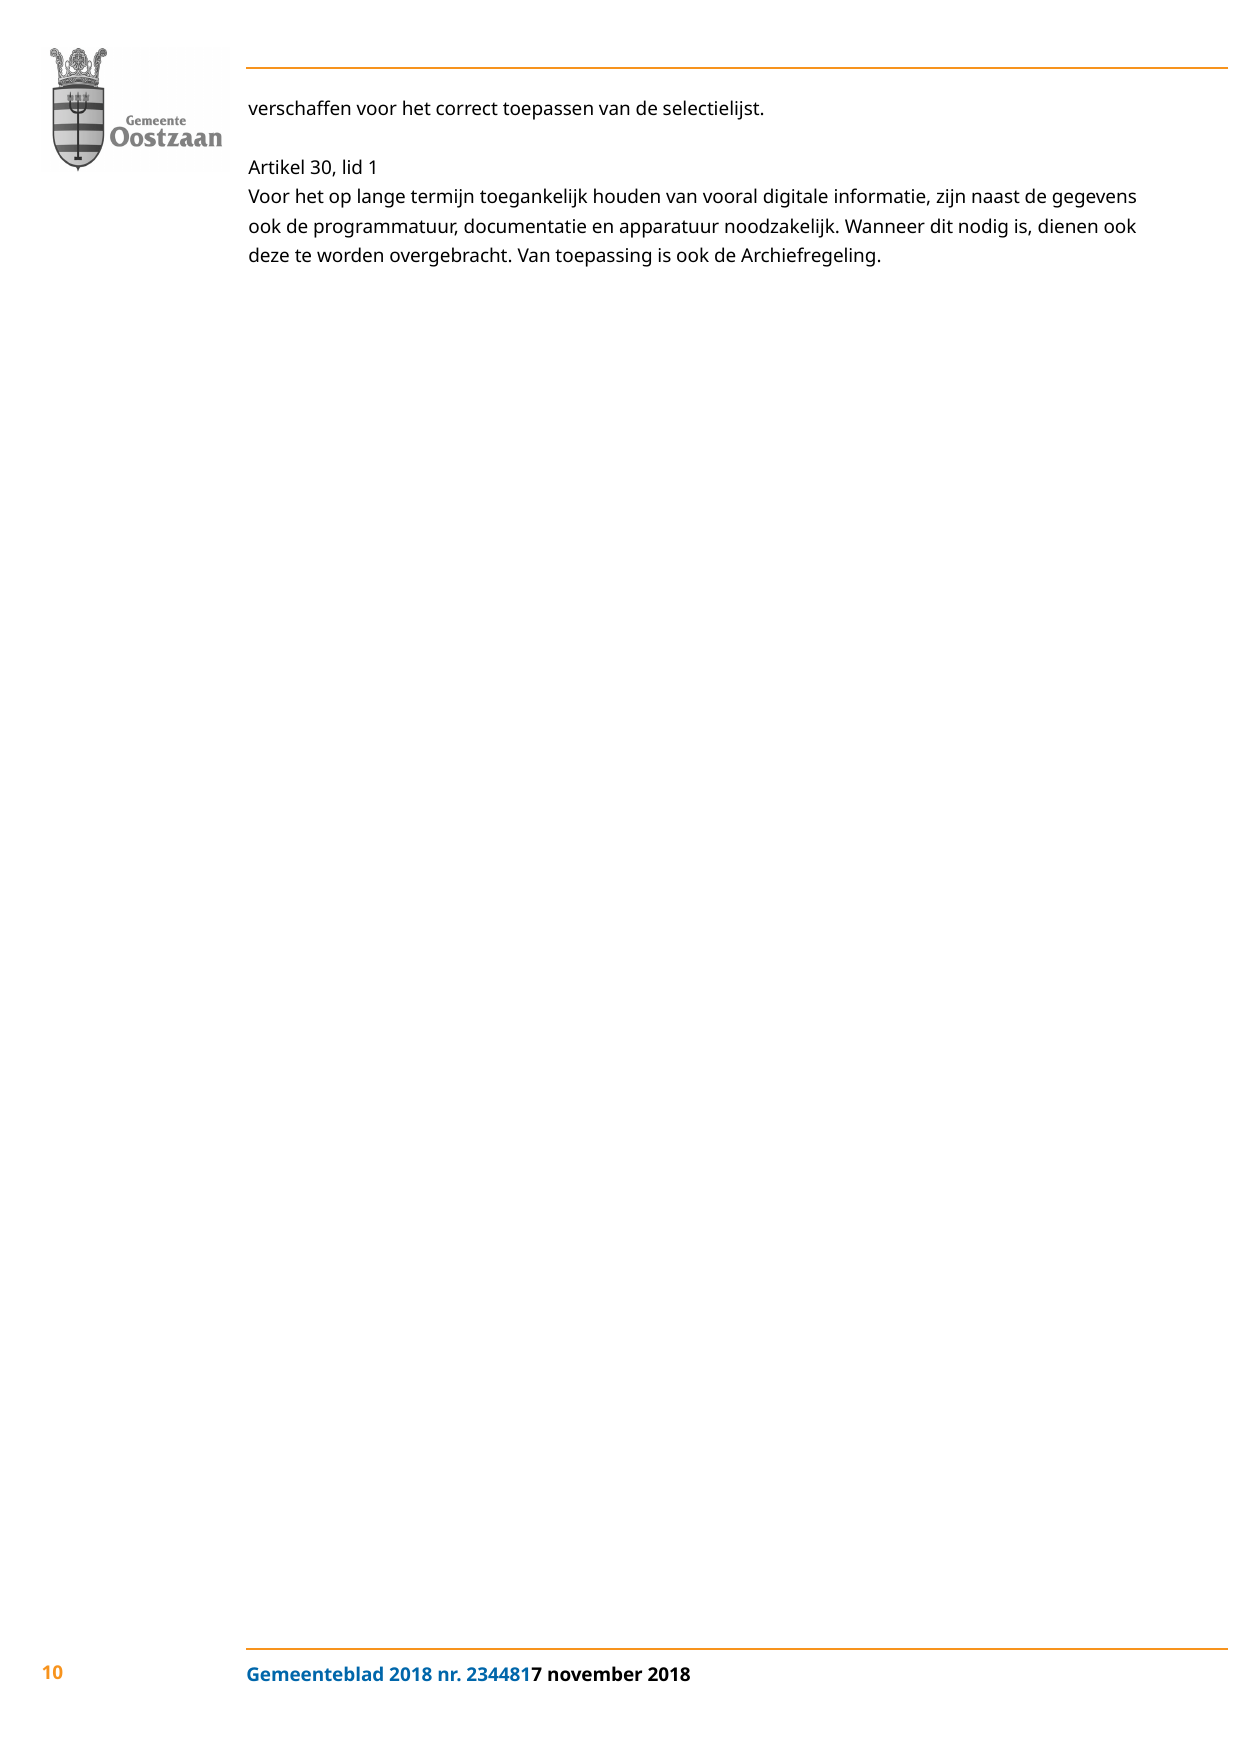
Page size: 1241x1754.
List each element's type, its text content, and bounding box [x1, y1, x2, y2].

text Artikel 30, lid 1 [248, 154, 1152, 180]
text Voor het op lange termijn toegankelijk houden van vooral digitale informatie, zijn naast de gegevens ook de programmatuur, documentatie en apparatuur noodzakelijk. Wanneer dit nodig is, dienen ook deze te worden overgebracht. Van toepassing is ook de Archiefregeling. [248, 183, 1152, 268]
picture [41, 47, 231, 172]
text verschaffen voor het correct toepassen van de selectielijst. [248, 95, 1152, 121]
